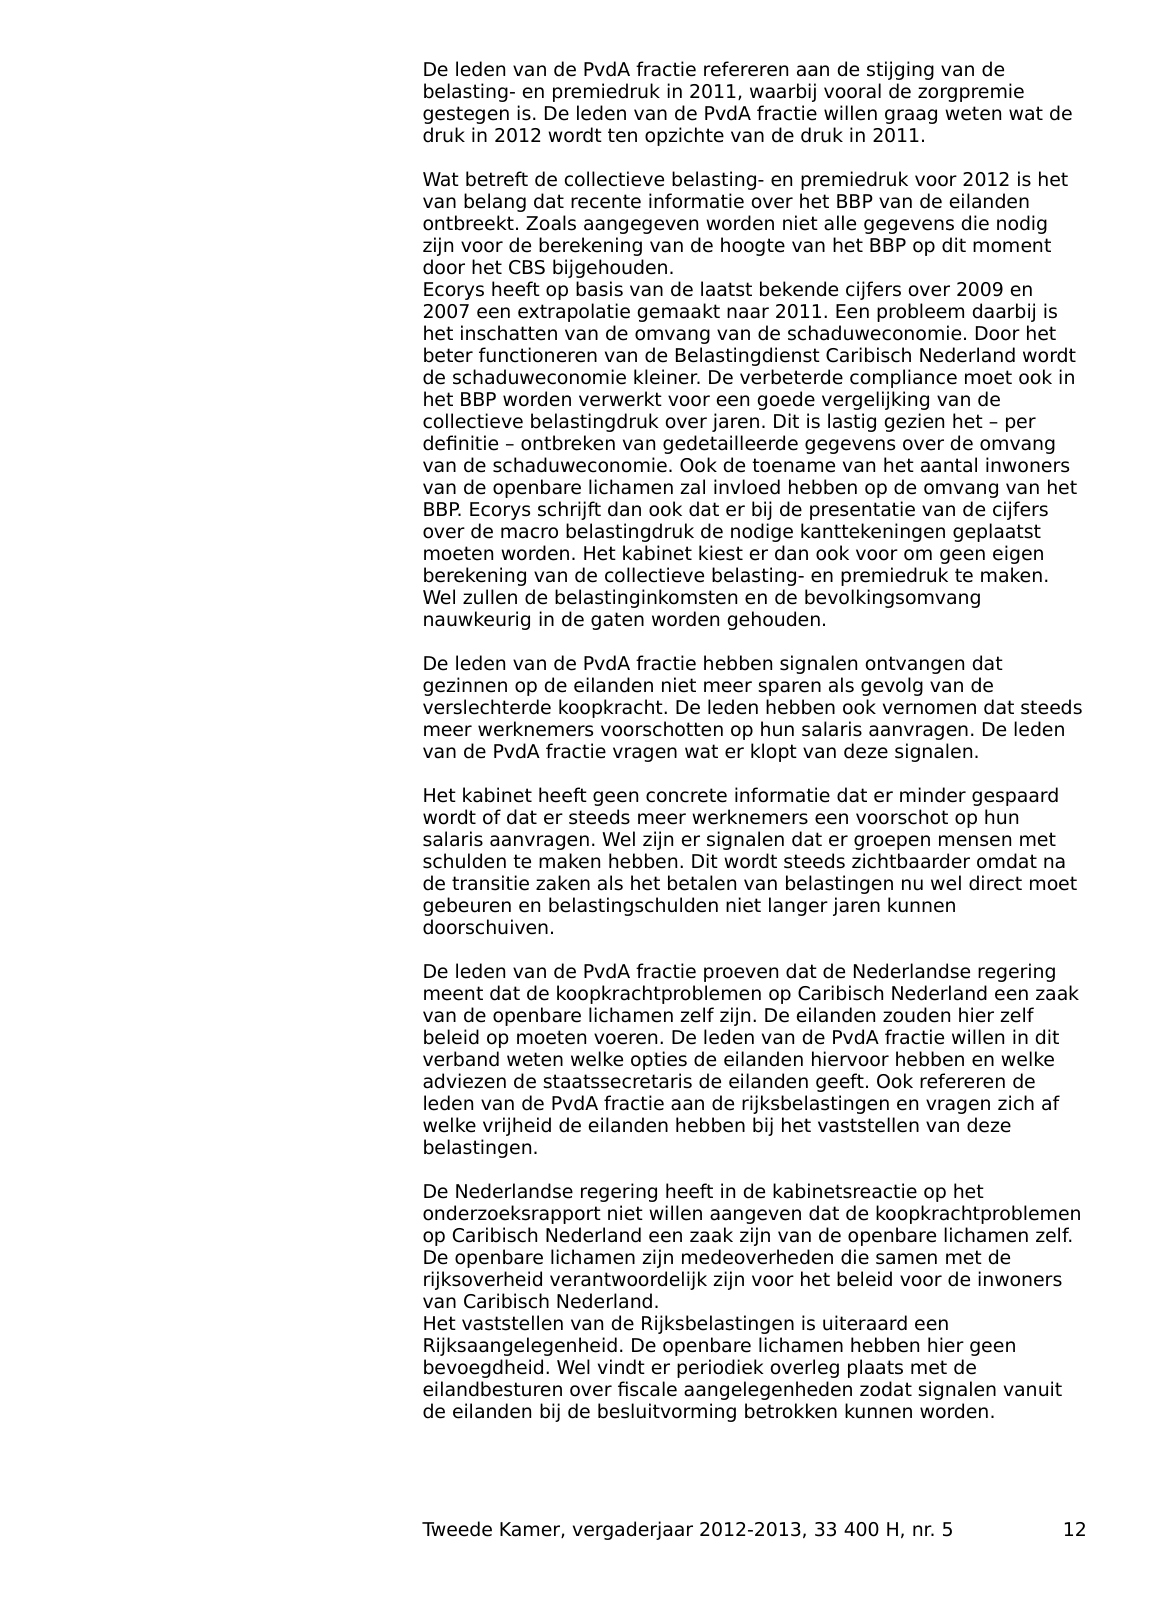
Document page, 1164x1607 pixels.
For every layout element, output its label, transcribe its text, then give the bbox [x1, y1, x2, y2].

text Het vaststellen van de Rijksbelastingen is uiteraard een Rijksaangelegenheid. De openbare lichamen hebben hier geen bevoegdheid. Wel vindt er periodiek overleg plaats met de eilandbesturen over fiscale aangelegenheden zodat signalen vanuit de eilanden bij de besluitvorming betrokken kunnen worden. [422, 1313, 1087, 1423]
text De leden van de PvdA fractie refereren aan de stijging van de belasting- en premiedruk in 2011, waarbij vooral de zorgpremie gestegen is. De leden van de PvdA fractie willen graag weten wat de druk in 2012 wordt ten opzichte van de druk in 2011. [422, 59, 1087, 147]
text Het kabinet heeft geen concrete informatie dat er minder gespaard wordt of dat er steeds meer werknemers een voorschot op hun salaris aanvragen. Wel zijn er signalen dat er groepen mensen met schulden te maken hebben. Dit wordt steeds zichtbaarder omdat na de transitie zaken als het betalen van belastingen nu wel direct moet gebeuren en belastingschulden niet langer jaren kunnen doorschuiven. [422, 785, 1087, 939]
text De leden van de PvdA fractie proeven dat de Nederlandse regering meent dat de koopkrachtproblemen op Caribisch Nederland een zaak van de openbare lichamen zelf zijn. De eilanden zouden hier zelf beleid op moeten voeren. De leden van de PvdA fractie willen in dit verband weten welke opties de eilanden hiervoor hebben en welke adviezen de staatssecretaris de eilanden geeft. Ook refereren de leden van de PvdA fractie aan de rijksbelastingen en vragen zich af welke vrijheid de eilanden hebben bij het vaststellen van deze belastingen. [422, 961, 1087, 1159]
text Wel zullen de belastinginkomsten en de bevolkingsomvang nauwkeurig in de gaten worden gehouden. [422, 587, 1087, 631]
text De leden van de PvdA fractie hebben signalen ontvangen dat gezinnen op de eilanden niet meer sparen als gevolg van de verslechterde koopkracht. De leden hebben ook vernomen dat steeds meer werknemers voorschotten op hun salaris aanvragen. De leden van de PvdA fractie vragen wat er klopt van deze signalen. [422, 653, 1087, 763]
text Ecorys heeft op basis van de laatst bekende cijfers over 2009 en 2007 een extrapolatie gemaakt naar 2011. Een probleem daarbij is het inschatten van de omvang van de schaduweconomie. Door het beter functioneren van de Belastingdienst Caribisch Nederland wordt de schaduweconomie kleiner. De verbeterde compliance moet ook in het BBP worden verwerkt voor een goede vergelijking van de collectieve belastingdruk over jaren. Dit is lastig gezien het – per definitie – ontbreken van gedetailleerde gegevens over de omvang van de schaduweconomie. Ook de toename van het aantal inwoners van de openbare lichamen zal invloed hebben op de omvang van het BBP. Ecorys schrijft dan ook dat er bij de presentatie van de cijfers over de macro belastingdruk de nodige kanttekeningen geplaatst moeten worden. Het kabinet kiest er dan ook voor om geen eigen berekening van de collectieve belasting- en premiedruk te maken. [422, 279, 1087, 587]
text Wat betreft de collectieve belasting- en premiedruk voor 2012 is het van belang dat recente informatie over het BBP van de eilanden ontbreekt. Zoals aangegeven worden niet alle gegevens die nodig zijn voor de berekening van de hoogte van het BBP op dit moment door het CBS bijgehouden. [422, 169, 1087, 279]
text De Nederlandse regering heeft in de kabinetsreactie op het onderzoeksrapport niet willen aangeven dat de koopkrachtproblemen op Caribisch Nederland een zaak zijn van de openbare lichamen zelf. De openbare lichamen zijn medeoverheden die samen met de rijksoverheid verantwoordelijk zijn voor het beleid voor de inwoners van Caribisch Nederland. [422, 1181, 1087, 1313]
